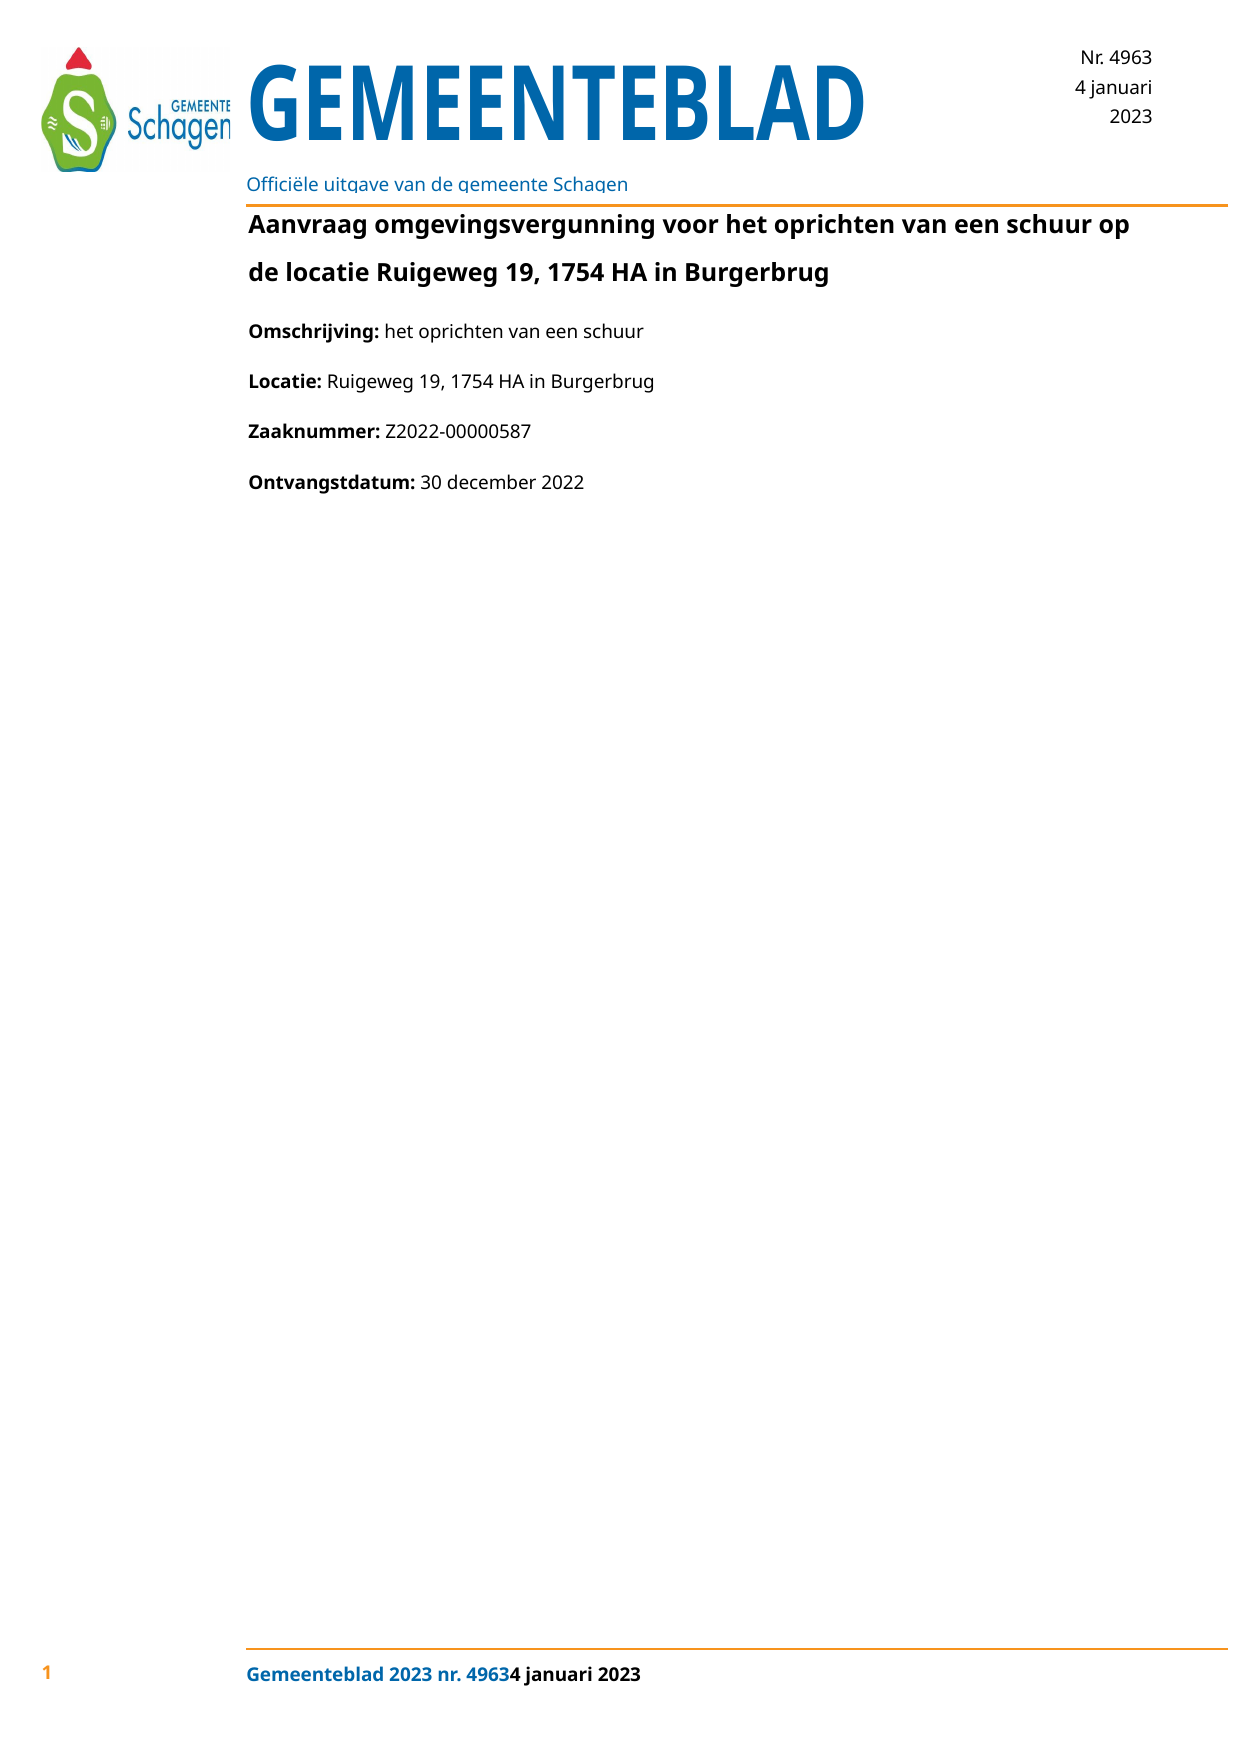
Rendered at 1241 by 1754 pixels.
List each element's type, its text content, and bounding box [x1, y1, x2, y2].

text Ontvangstdatum: 30 december 2022 [248, 469, 1152, 495]
text Aanvraag omgevingsvergunning voor het oprichten van een schuur op de locatie Ruigeweg 19, 1754 HA in Burgerbrug [248, 207, 1152, 288]
text Zaaknummer: Z2022-00000587 [248, 419, 1152, 444]
picture [41, 47, 231, 172]
text Omschrijving: het oprichten van een schuur [248, 318, 1152, 344]
text Locatie: Ruigeweg 19, 1754 HA in Burgerbrug [248, 368, 1152, 394]
